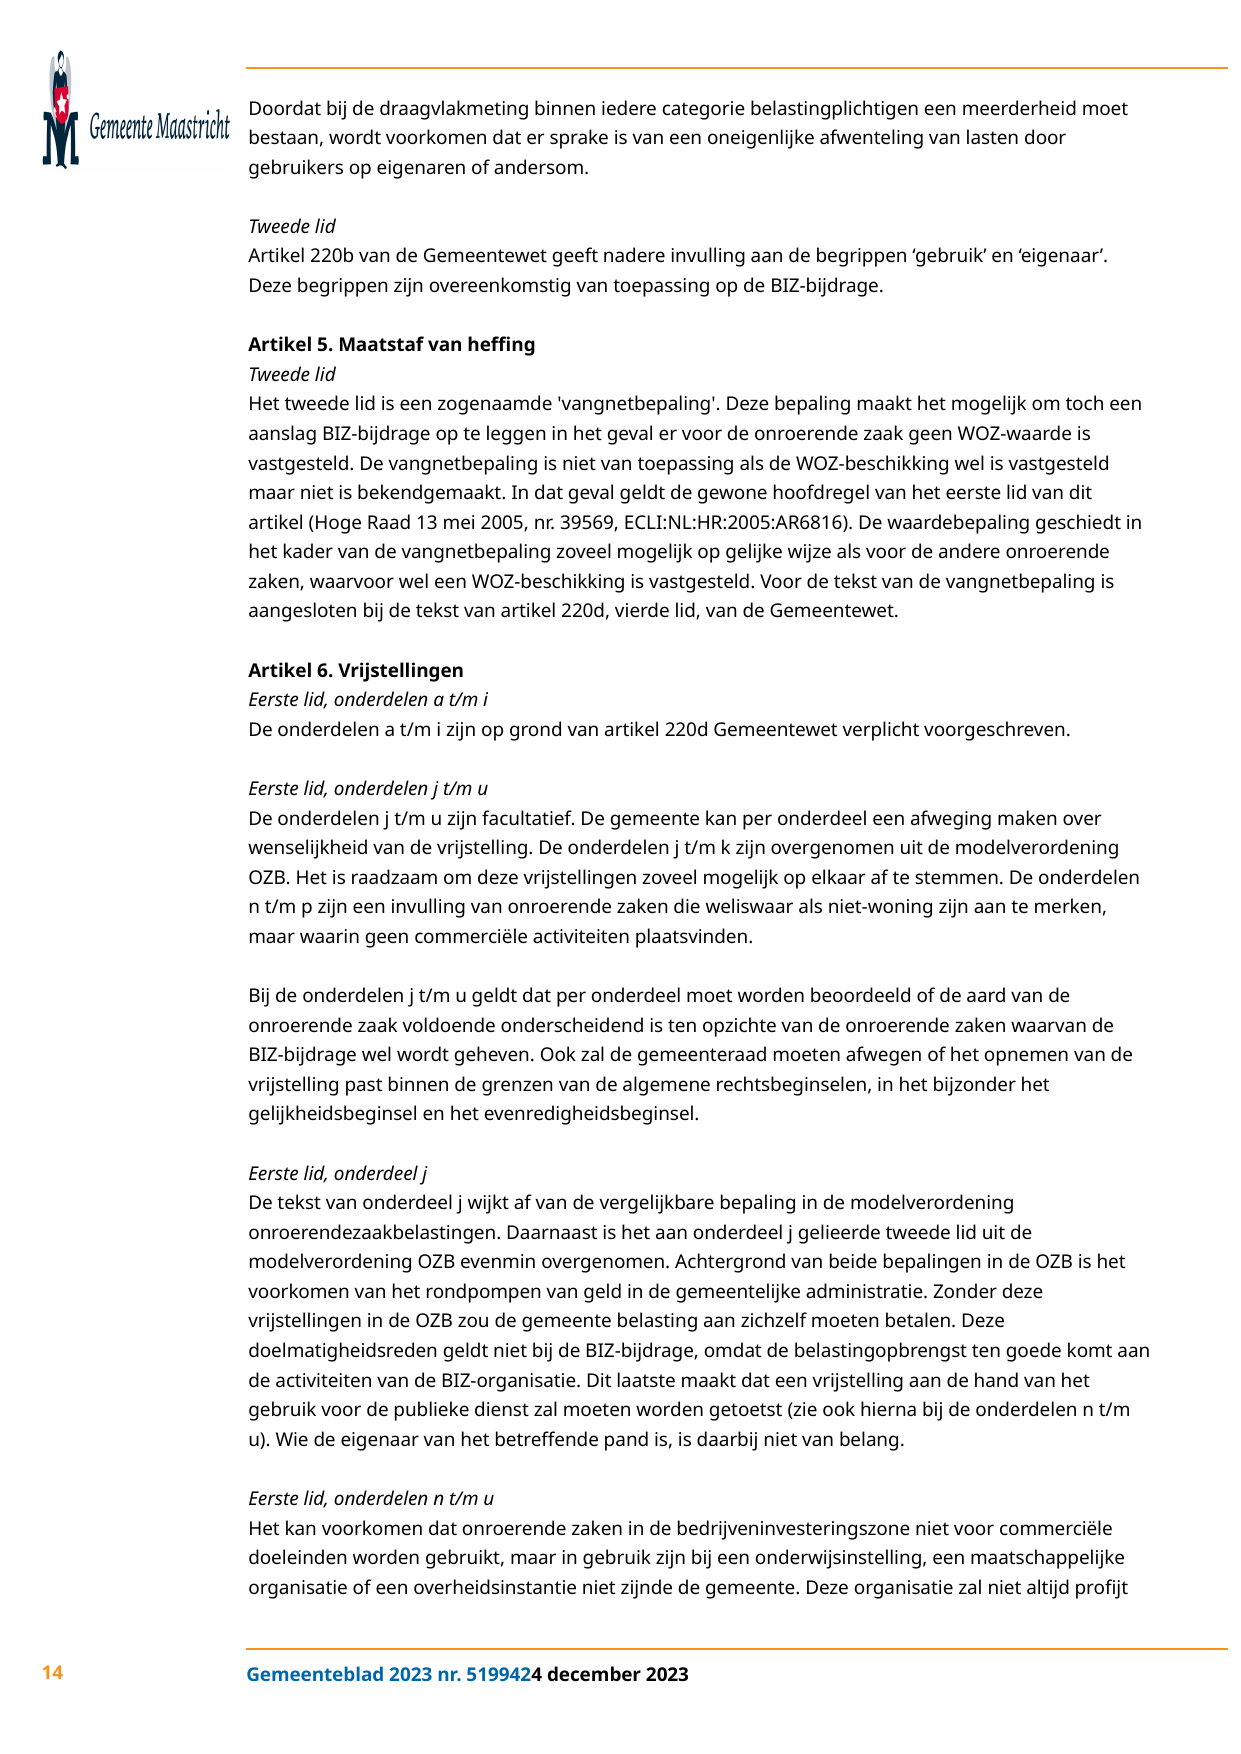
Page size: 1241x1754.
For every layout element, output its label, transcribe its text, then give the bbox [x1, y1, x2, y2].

text Tweede lid [248, 361, 1152, 387]
text Artikel 220b van de Gemeentewet geeft nadere invulling aan de begrippen ‘gebruik’ en ‘eigenaar’. Deze begrippen zijn overeenkomstig van toepassing op de BIZ-bijdrage. [248, 243, 1152, 298]
text Artikel 5. Maatstaf van heffing [248, 331, 1152, 357]
text De onderdelen a t/m i zijn op grond van artikel 220d Gemeentewet verplicht voorgeschreven. [248, 716, 1152, 742]
text Bij de onderdelen j t/m u geldt dat per onderdeel moet worden beoordeeld of de aard van de onroerende zaak voldoende onderscheidend is ten opzichte van de onroerende zaken waarvan de BIZ-bijdrage wel wordt geheven. Ook zal de gemeenteraad moeten afwegen of het opnemen van de vrijstelling past binnen de grenzen van de algemene rechtsbeginselen, in het bijzonder het gelijkheidsbeginsel en het evenredigheidsbeginsel. [248, 982, 1152, 1126]
text De onderdelen j t/m u zijn facultatief. De gemeente kan per onderdeel een afweging maken over wenselijkheid van de vrijstelling. De onderdelen j t/m k zijn overgenomen uit de modelverordening OZB. Het is raadzaam om deze vrijstellingen zoveel mogelijk op elkaar af te stemmen. De onderdelen n t/m p zijn een invulling van onroerende zaken die weliswaar als niet-woning zijn aan te merken, maar waarin geen commerciële activiteiten plaatsvinden. [248, 805, 1152, 949]
text Het kan voorkomen dat onroerende zaken in de bedrijveninvesteringszone niet voor commerciële doeleinden worden gebruikt, maar in gebruik zijn bij een onderwijsinstelling, een maatschappelijke organisatie of een overheidsinstantie niet zijnde de gemeente. Deze organisatie zal niet altijd profijt [248, 1515, 1152, 1600]
text Artikel 6. Vrijstellingen [248, 657, 1152, 683]
text De tekst van onderdeel j wijkt af van de vergelijkbare bepaling in de modelverordening onroerendezaakbelastingen. Daarnaast is het aan onderdeel j gelieerde tweede lid uit de modelverordening OZB evenmin overgenomen. Achtergrond van beide bepalingen in de OZB is het voorkomen van het rondpompen van geld in de gemeentelijke administratie. Zonder deze vrijstellingen in de OZB zou de gemeente belasting aan zichzelf moeten betalen. Deze doelmatigheidsreden geldt niet bij de BIZ-bijdrage, omdat de belastingopbrengst ten goede komt aan de activiteiten van de BIZ-organisatie. Dit laatste maakt dat een vrijstelling aan de hand van het gebruik voor de publieke dienst zal moeten worden getoetst (zie ook hierna bij de onderdelen n t/m u). Wie de eigenaar van het betreffende pand is, is daarbij niet van belang. [248, 1189, 1152, 1452]
text Doordat bij de draagvlakmeting binnen iedere categorie belastingplichtigen een meerderheid moet bestaan, wordt voorkomen dat er sprake is van een oneigenlijke afwenteling van lasten door gebruikers op eigenaren of andersom. [248, 95, 1152, 180]
picture [41, 47, 231, 172]
text Eerste lid, onderdelen n t/m u [248, 1485, 1152, 1511]
text Eerste lid, onderdeel j [248, 1160, 1152, 1186]
text Tweede lid [248, 213, 1152, 239]
text Het tweede lid is een zogenaamde 'vangnetbepaling'. Deze bepaling maakt het mogelijk om toch een aanslag BIZ-bijdrage op te leggen in het geval er voor de onroerende zaak geen WOZ-waarde is vastgesteld. De vangnetbepaling is niet van toepassing als de WOZ-beschikking wel is vastgesteld maar niet is bekendgemaakt. In dat geval geldt de gewone hoofdregel van het eerste lid van dit artikel (Hoge Raad 13 mei 2005, nr. 39569, ECLI:NL:HR:2005:AR6816). De waardebepaling geschiedt in het kader van de vangnetbepaling zoveel mogelijk op gelijke wijze als voor de andere onroerende zaken, waarvoor wel een WOZ-beschikking is vastgesteld. Voor de tekst van de vangnetbepaling is aangesloten bij de tekst van artikel 220d, vierde lid, van de Gemeentewet. [248, 391, 1152, 623]
text Eerste lid, onderdelen a t/m i [248, 686, 1152, 712]
text Eerste lid, onderdelen j t/m u [248, 775, 1152, 801]
